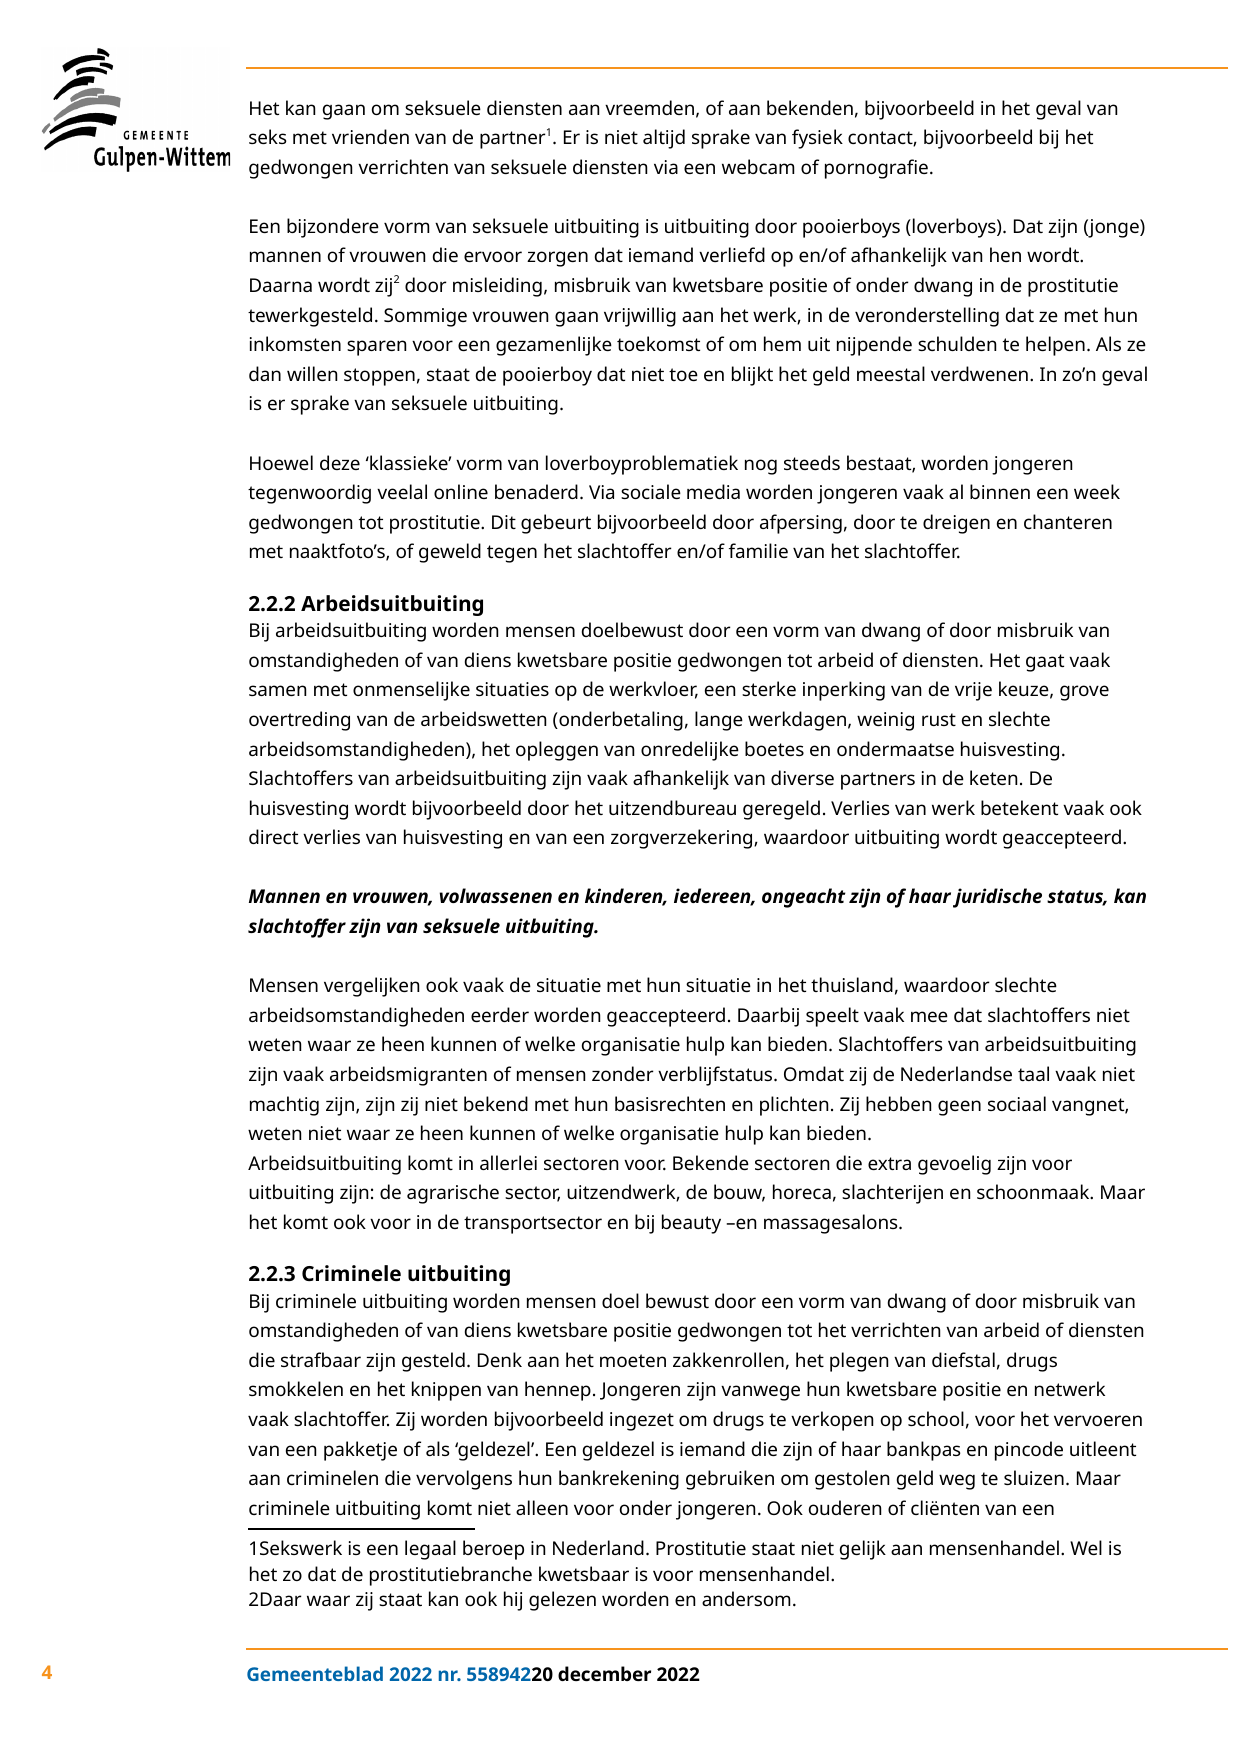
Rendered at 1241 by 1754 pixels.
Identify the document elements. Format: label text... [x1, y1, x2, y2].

text Sekswerk is een legaal beroep in Nederland. Prostitutie staat niet gelijk aan mensenhandel. Wel is het zo dat de prostitutiebranche kwetsbaar is voor mensenhandel. [248, 1535, 1152, 1586]
text Arbeidsuitbuiting komt in allerlei sectoren voor. Bekende sectoren die extra gevoelig zijn voor uitbuiting zijn: de agrarische sector, uitzendwerk, de bouw, horeca, slachterijen en schoonmaak. Maar het komt ook voor in de transportsector en bij beauty –en massagesalons. [248, 1150, 1152, 1235]
text Hoewel deze ‘klassieke’ vorm van loverboyproblematiek nog steeds bestaat, worden jongeren tegenwoordig veelal online benaderd. Via sociale media worden jongeren vaak al binnen een week gedwongen tot prostitutie. Dit gebeurt bijvoorbeeld door afpersing, door te dreigen en chanteren met naaktfoto’s, of geweld tegen het slachtoffer en/of familie van het slachtoffer. [248, 450, 1152, 564]
text 2.2.3 Criminele uitbuiting [248, 1259, 1152, 1288]
text Bij criminele uitbuiting worden mensen doel bewust door een vorm van dwang of door misbruik van omstandigheden of van diens kwetsbare positie gedwongen tot het verrichten van arbeid of diensten die strafbaar zijn gesteld. Denk aan het moeten zakkenrollen, het plegen van diefstal, drugs smokkelen en het knippen van hennep. Jongeren zijn vanwege hun kwetsbare positie en netwerk vaak slachtoffer. Zij worden bijvoorbeeld ingezet om drugs te verkopen op school, voor het vervoeren van een pakketje of als ‘geldezel’. Een geldezel is iemand die zijn of haar bankpas en pincode uitleent aan criminelen die vervolgens hun bankrekening gebruiken om gestolen geld weg te sluizen. Maar criminele uitbuiting komt niet alleen voor onder jongeren. Ook ouderen of cliënten van een [248, 1288, 1152, 1521]
text Mannen en vrouwen, volwassenen en kinderen, iedereen, ongeacht zijn of haar juridische status, kan slachtoffer zijn van seksuele uitbuiting. [248, 884, 1152, 939]
picture [41, 47, 231, 172]
text Het kan gaan om seksuele diensten aan vreemden, of aan bekenden, bijvoorbeeld in het geval van seks met vrienden van de partner. Er is niet altijd sprake van fysiek contact, bijvoorbeeld bij het gedwongen verrichten van seksuele diensten via een webcam of pornografie. [248, 95, 1152, 180]
text Daar waar zij staat kan ook hij gelezen worden en andersom. [248, 1586, 1152, 1612]
text Een bijzondere vorm van seksuele uitbuiting is uitbuiting door pooierboys (loverboys). Dat zijn (jonge) mannen of vrouwen die ervoor zorgen dat iemand verliefd op en/of afhankelijk van hen wordt. Daarna wordt zij door misleiding, misbruik van kwetsbare positie of onder dwang in de prostitutie tewerkgesteld. Sommige vrouwen gaan vrijwillig aan het werk, in de veronderstelling dat ze met hun inkomsten sparen voor een gezamenlijke toekomst of om hem uit nijpende schulden te helpen. Als ze dan willen stoppen, staat de pooierboy dat niet toe en blijkt het geld meestal verdwenen. In zo’n geval is er sprake van seksuele uitbuiting. [248, 213, 1152, 416]
text Mensen vergelijken ook vaak de situatie met hun situatie in het thuisland, waardoor slechte arbeidsomstandigheden eerder worden geaccepteerd. Daarbij speelt vaak mee dat slachtoffers niet weten waar ze heen kunnen of welke organisatie hulp kan bieden. Slachtoffers van arbeidsuitbuiting zijn vaak arbeidsmigranten of mensen zonder verblijfstatus. Omdat zij de Nederlandse taal vaak niet machtig zijn, zijn zij niet bekend met hun basisrechten en plichten. Zij hebben geen sociaal vangnet, weten niet waar ze heen kunnen of welke organisatie hulp kan bieden. [248, 972, 1152, 1146]
text 2.2.2 Arbeidsuitbuiting [248, 589, 1152, 617]
text Bij arbeidsuitbuiting worden mensen doelbewust door een vorm van dwang of door misbruik van omstandigheden of van diens kwetsbare positie gedwongen tot arbeid of diensten. Het gaat vaak samen met onmenselijke situaties op de werkvloer, een sterke inperking van de vrije keuze, grove overtreding van de arbeidswetten (onderbetaling, lange werkdagen, weinig rust en slechte arbeidsomstandigheden), het opleggen van onredelijke boetes en ondermaatse huisvesting. Slachtoffers van arbeidsuitbuiting zijn vaak afhankelijk van diverse partners in de keten. De huisvesting wordt bijvoorbeeld door het uitzendbureau geregeld. Verlies van werk betekent vaak ook direct verlies van huisvesting en van een zorgverzekering, waardoor uitbuiting wordt geaccepteerd. [248, 617, 1152, 850]
